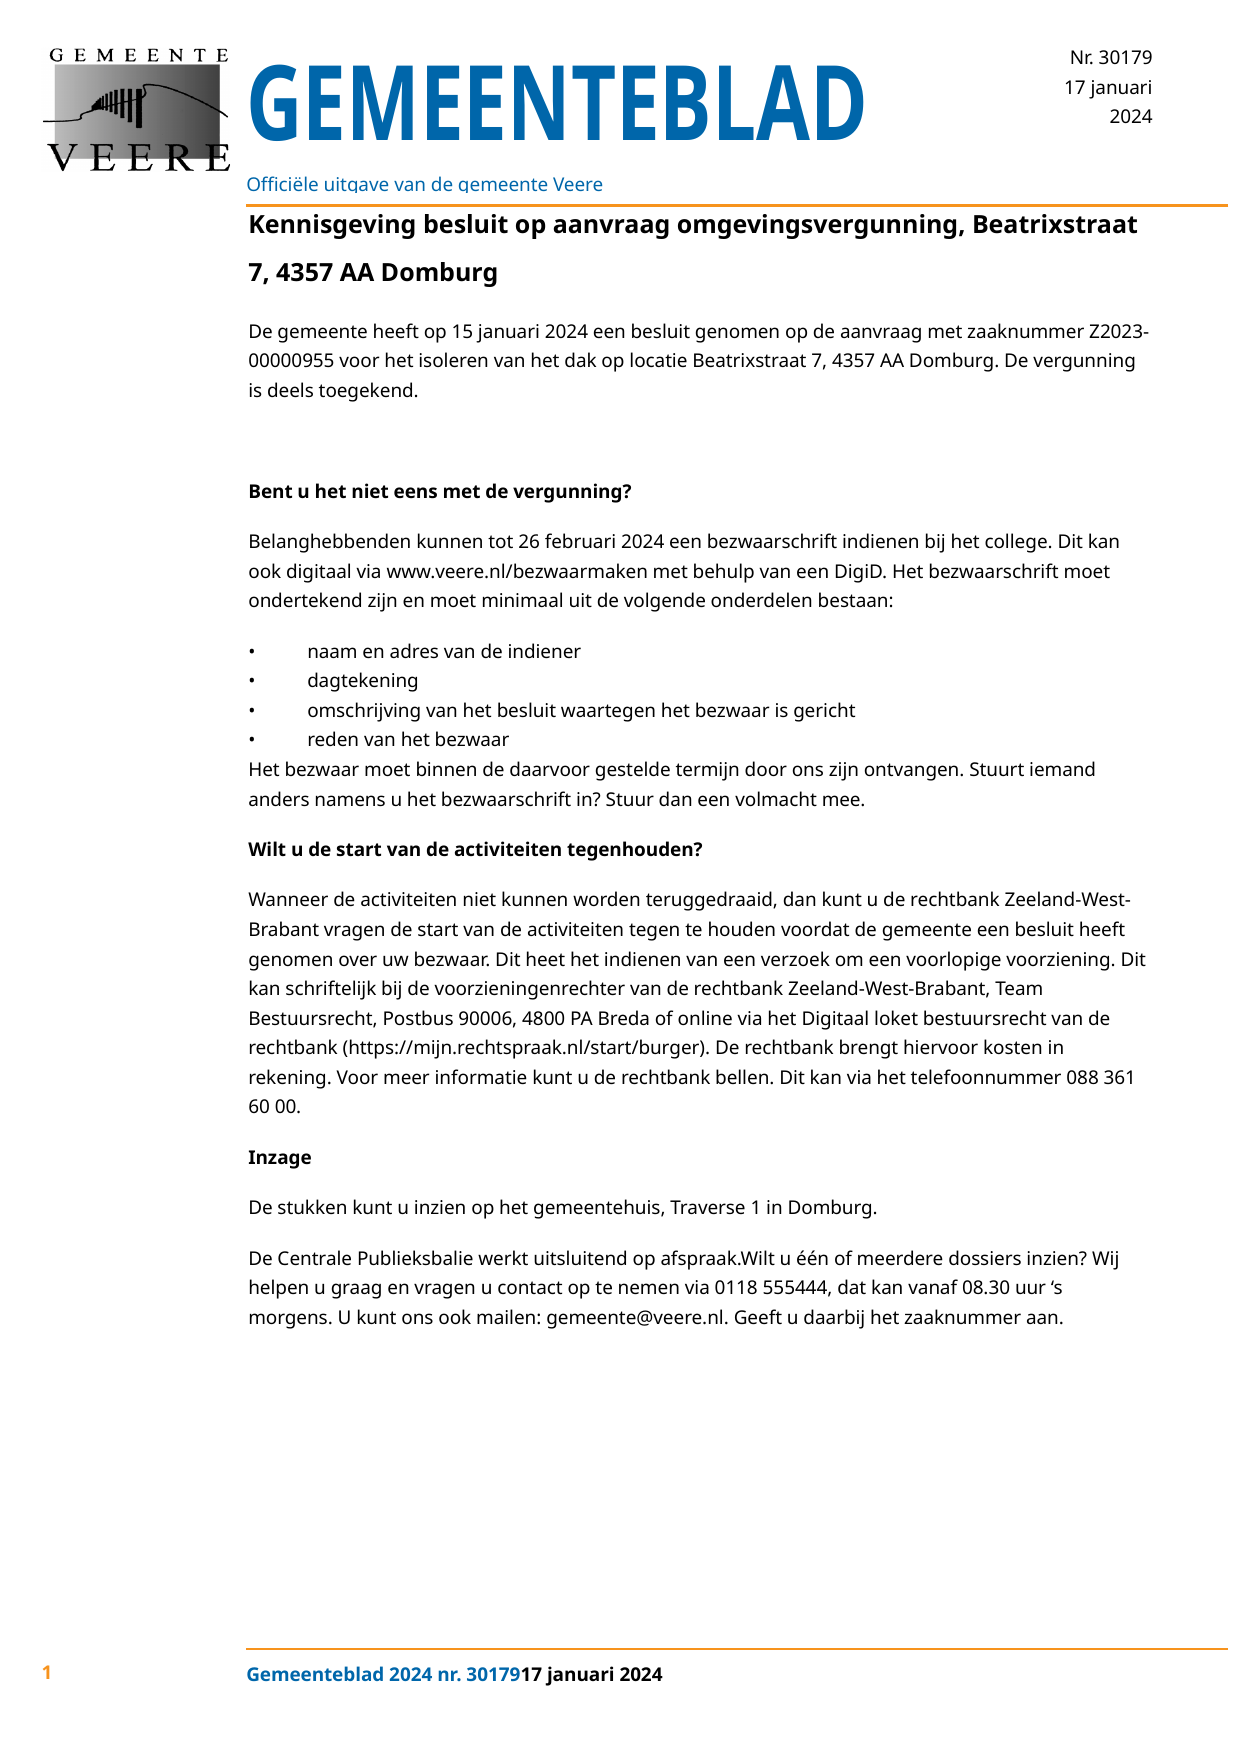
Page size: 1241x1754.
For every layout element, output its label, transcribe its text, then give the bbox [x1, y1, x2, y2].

text Het bezwaar moet binnen de daarvoor gestelde termijn door ons zijn ontvangen. Stuurt iemand anders namens u het bezwaarschrift in? Stuur dan een volmacht mee. [248, 756, 1152, 812]
text De gemeente heeft op 15 januari 2024 een besluit genomen op de aanvraag met zaaknummer Z2023-00000955 voor het isoleren van het dak op locatie Beatrixstraat 7, 4357 AA Domburg. De vergunning is deels toegekend. [248, 318, 1152, 403]
text Inzage [248, 1144, 1152, 1170]
text Wilt u de start van de activiteiten tegenhouden? [248, 836, 1152, 862]
list naam en adres van de indiener [248, 638, 1152, 664]
text Bent u het niet eens met de vergunning? [248, 478, 1152, 504]
text Kennisgeving besluit op aanvraag omgevingsvergunning, Beatrixstraat 7, 4357 AA Domburg [248, 207, 1152, 288]
list omschrijving van het besluit waartegen het bezwaar is gericht [248, 697, 1152, 723]
text Belanghebbenden kunnen tot 26 februari 2024 een bezwaarschrift indienen bij het college. Dit kan ook digitaal via www.veere.nl/bezwaarmaken met behulp van een DigiD. Het bezwaarschrift moet ondertekend zijn en moet minimaal uit de volgende onderdelen bestaan: [248, 528, 1152, 613]
text De stukken kunt u inzien op het gemeentehuis, Traverse 1 in Domburg. [248, 1194, 1152, 1220]
picture [41, 47, 231, 172]
list dagtekening [248, 667, 1152, 693]
text Wanneer de activiteiten niet kunnen worden teruggedraaid, dan kunt u de rechtbank Zeeland-West-Brabant vragen de start van de activiteiten tegen te houden voordat de gemeente een besluit heeft genomen over uw bezwaar. Dit heet het indienen van een verzoek om een voorlopige voorziening. Dit kan schriftelijk bij de voorzieningenrechter van de rechtbank Zeeland-West-Brabant, Team Bestuursrecht, Postbus 90006, 4800 PA Breda of online via het Digitaal loket bestuursrecht van de rechtbank (https://mijn.rechtspraak.nl/start/burger). De rechtbank brengt hiervoor kosten in rekening. Voor meer informatie kunt u de rechtbank bellen. Dit kan via het telefoonnummer 088 361 60 00. [248, 887, 1152, 1119]
text De Centrale Publieksbalie werkt uitsluitend op afspraak.Wilt u één of meerdere dossiers inzien? Wij helpen u graag en vragen u contact op te nemen via 0118 555444, dat kan vanaf 08.30 uur ‘s morgens. U kunt ons ook mailen: gemeente@veere.nl. Geeft u daarbij het zaaknummer aan. [248, 1245, 1152, 1330]
list reden van het bezwaar [248, 727, 1152, 752]
